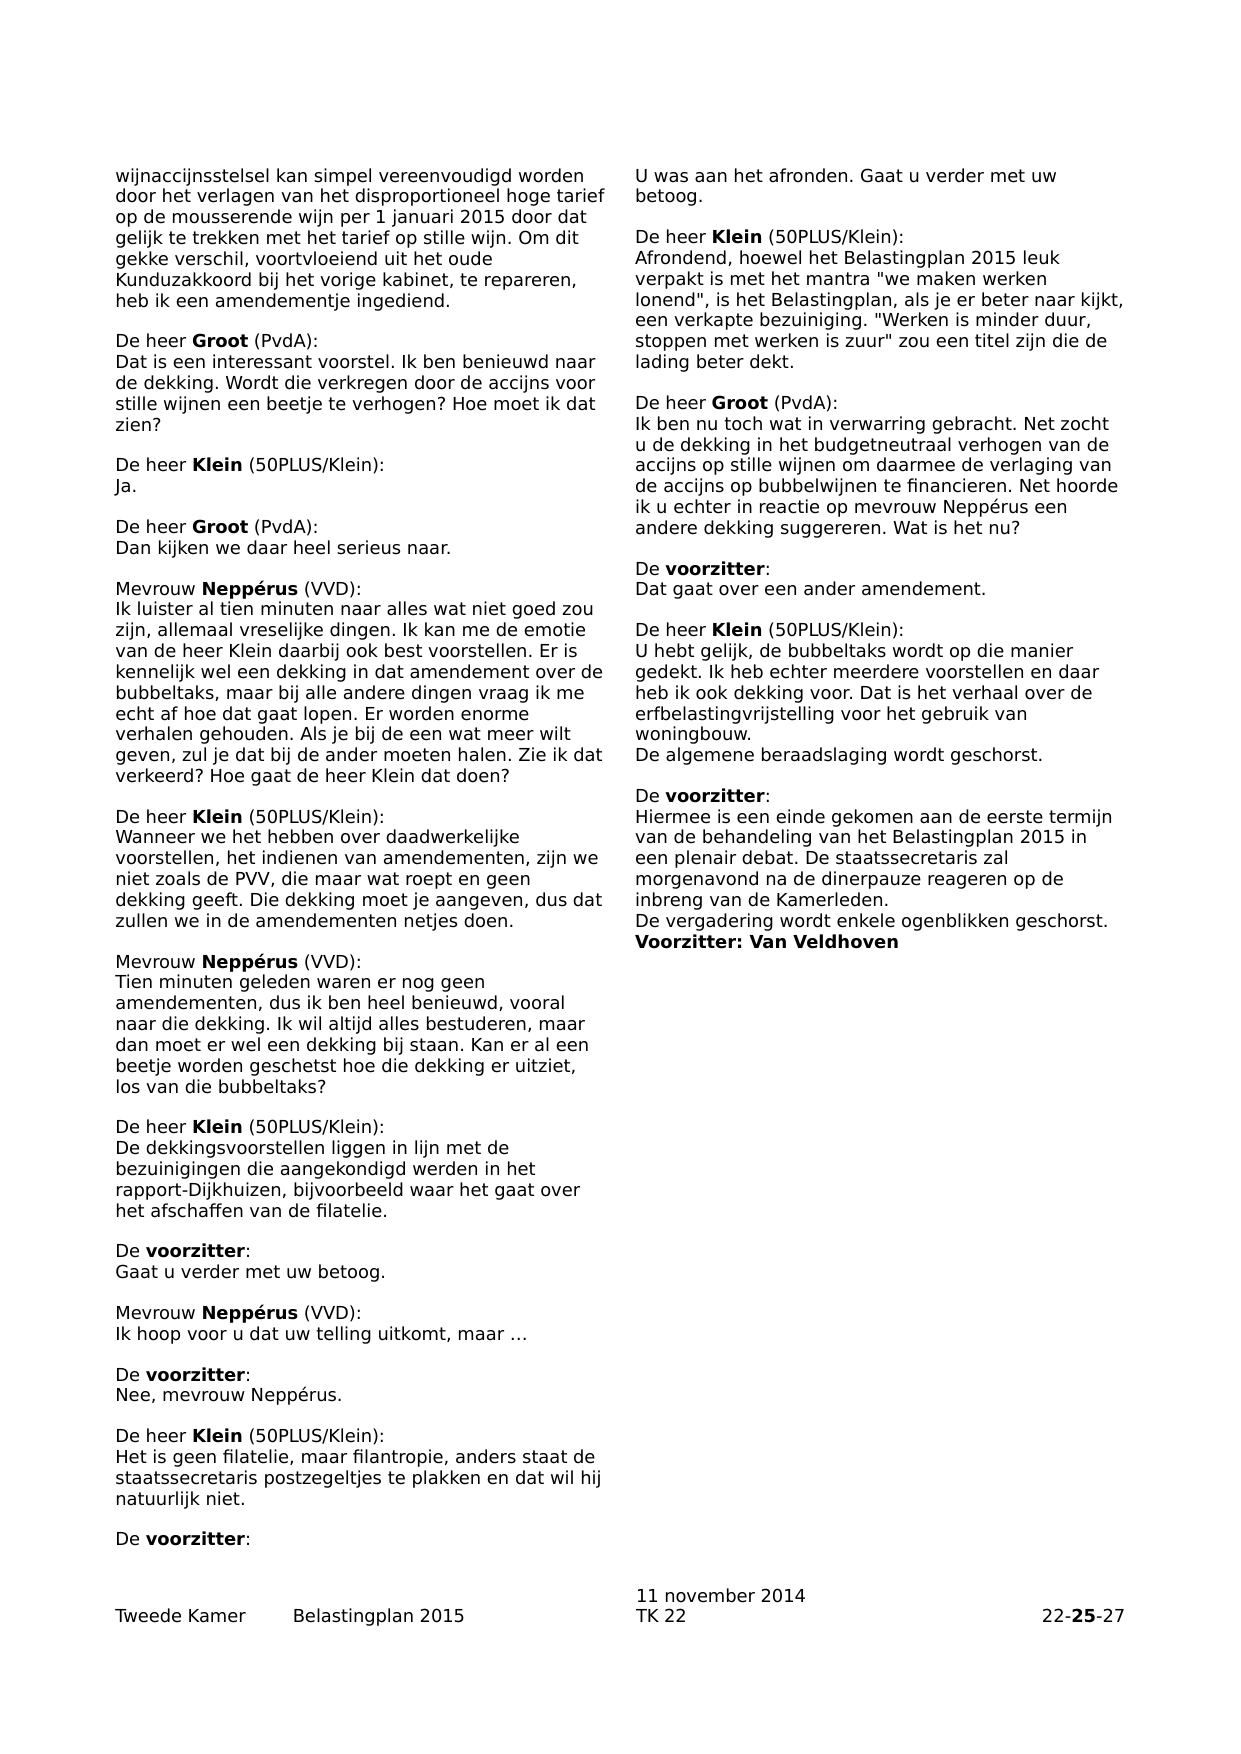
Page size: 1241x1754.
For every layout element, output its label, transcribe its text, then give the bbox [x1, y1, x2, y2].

text Ja. [115, 476, 605, 497]
text Tien minuten geleden waren er nog geen amendementen, dus ik ben heel benieuwd, vooral naar die dekking. Ik wil altijd alles bestuderen, maar dan moet er wel een dekking bij staan. Kan er al een beetje worden geschetst hoe die dekking er uitziet, los van die bubbeltaks? [115, 972, 605, 1097]
text De algemene beraadslaging wordt geschorst. [635, 745, 1125, 766]
text De voorzitter: [635, 786, 1125, 806]
text U hebt gelijk, de bubbeltaks wordt op die manier gedekt. Ik heb echter meerdere voorstellen en daar heb ik ook dekking voor. Dat is het verhaal over de erfbelastingvrijstelling voor het gebruik van woningbouw. [635, 641, 1125, 745]
text Dan kijken we daar heel serieus naar. [115, 537, 605, 558]
text De voorzitter: [115, 1364, 605, 1385]
text Ik hoop voor u dat uw telling uitkomt, maar … [115, 1323, 605, 1344]
text Mevrouw Neppérus (VVD): [115, 1303, 605, 1323]
text De heer Klein (50PLUS/Klein): [115, 455, 605, 476]
text De voorzitter: [635, 558, 1125, 579]
text Gaat u verder met uw betoog. [115, 1262, 605, 1283]
text Wanneer we het hebben over daadwerkelijke voorstellen, het indienen van amendementen, zijn we niet zoals de PVV, die maar wat roept en geen dekking geeft. Die dekking moet je aangeven, dus dat zullen we in de amendementen netjes doen. [115, 827, 605, 931]
text Voorzitter: Van Veldhoven [635, 931, 1125, 952]
text De heer Klein (50PLUS/Klein): [635, 620, 1125, 641]
text Hiermee is een einde gekomen aan de eerste termijn van de behandeling van het Belastingplan 2015 in een plenair debat. De staatssecretaris zal morgenavond na de dinerpauze reageren op de inbreng van de Kamerleden. [635, 806, 1125, 911]
text De heer Klein (50PLUS/Klein): [115, 1426, 605, 1447]
text Nee, mevrouw Neppérus. [115, 1385, 605, 1406]
text De heer Klein (50PLUS/Klein): [635, 227, 1125, 248]
text Dat gaat over een ander amendement. [635, 579, 1125, 600]
text De heer Groot (PvdA): [115, 517, 605, 537]
text De heer Groot (PvdA): [115, 331, 605, 352]
text De heer Groot (PvdA): [635, 393, 1125, 413]
text Ik luister al tien minuten naar alles wat niet goed zou zijn, allemaal vreselijke dingen. Ik kan me de emotie van de heer Klein daarbij ook best voorstellen. Er is kennelijk wel een dekking in dat amendement over de bubbeltaks, maar bij alle andere dingen vraag ik me echt af hoe dat gaat lopen. Er worden enorme verhalen gehouden. Als je bij de een wat meer wilt geven, zul je dat bij de ander moeten halen. Zie ik dat verkeerd? Hoe gaat de heer Klein dat doen? [115, 599, 605, 787]
text De vergadering wordt enkele ogenblikken geschorst. [635, 911, 1125, 931]
text Mevrouw Neppérus (VVD): [115, 578, 605, 599]
text Het is geen filatelie, maar filantropie, anders staat de staatssecretaris postzegeltjes te plakken en dat wil hij natuurlijk niet. [115, 1447, 605, 1509]
text De heer Klein (50PLUS/Klein): [115, 807, 605, 827]
text De voorzitter: [115, 1241, 605, 1262]
text De voorzitter: [115, 1529, 605, 1550]
text Dat is een interessant voorstel. Ik ben benieuwd naar de dekking. Wordt die verkregen door de accijns voor stille wijnen een beetje te verhogen? Hoe moet ik dat zien? [115, 352, 605, 435]
text De heer Klein (50PLUS/Klein): [115, 1117, 605, 1138]
text De dekkingsvoorstellen liggen in lijn met de bezuinigingen die aangekondigd werden in het rapport-Dijkhuizen, bijvoorbeeld waar het gaat over het afschaffen van de filatelie. [115, 1138, 605, 1221]
text wijnaccijnsstelsel kan simpel vereenvoudigd worden door het verlagen van het disproportioneel hoge tarief op de mousserende wijn per 1 januari 2015 door dat gelijk te trekken met het tarief op stille wijn. Om dit gekke verschil, voortvloeiend uit het oude Kunduzakkoord bij het vorige kabinet, te repareren, heb ik een amendementje ingediend. [115, 165, 605, 311]
text Afrondend, hoewel het Belastingplan 2015 leuk verpakt is met het mantra "we maken werken lonend", is het Belastingplan, als je er beter naar kijkt, een verkapte bezuiniging. "Werken is minder duur, stoppen met werken is zuur" zou een titel zijn die de lading beter dekt. [635, 248, 1125, 373]
text U was aan het afronden. Gaat u verder met uw betoog. [635, 165, 1125, 207]
text Ik ben nu toch wat in verwarring gebracht. Net zocht u de dekking in het budgetneutraal verhogen van de accijns op stille wijnen om daarmee de verlaging van de accijns op bubbelwijnen te financieren. Net hoorde ik u echter in reactie op mevrouw Neppérus een andere dekking suggereren. Wat is het nu? [635, 413, 1125, 538]
text Mevrouw Neppérus (VVD): [115, 951, 605, 972]
